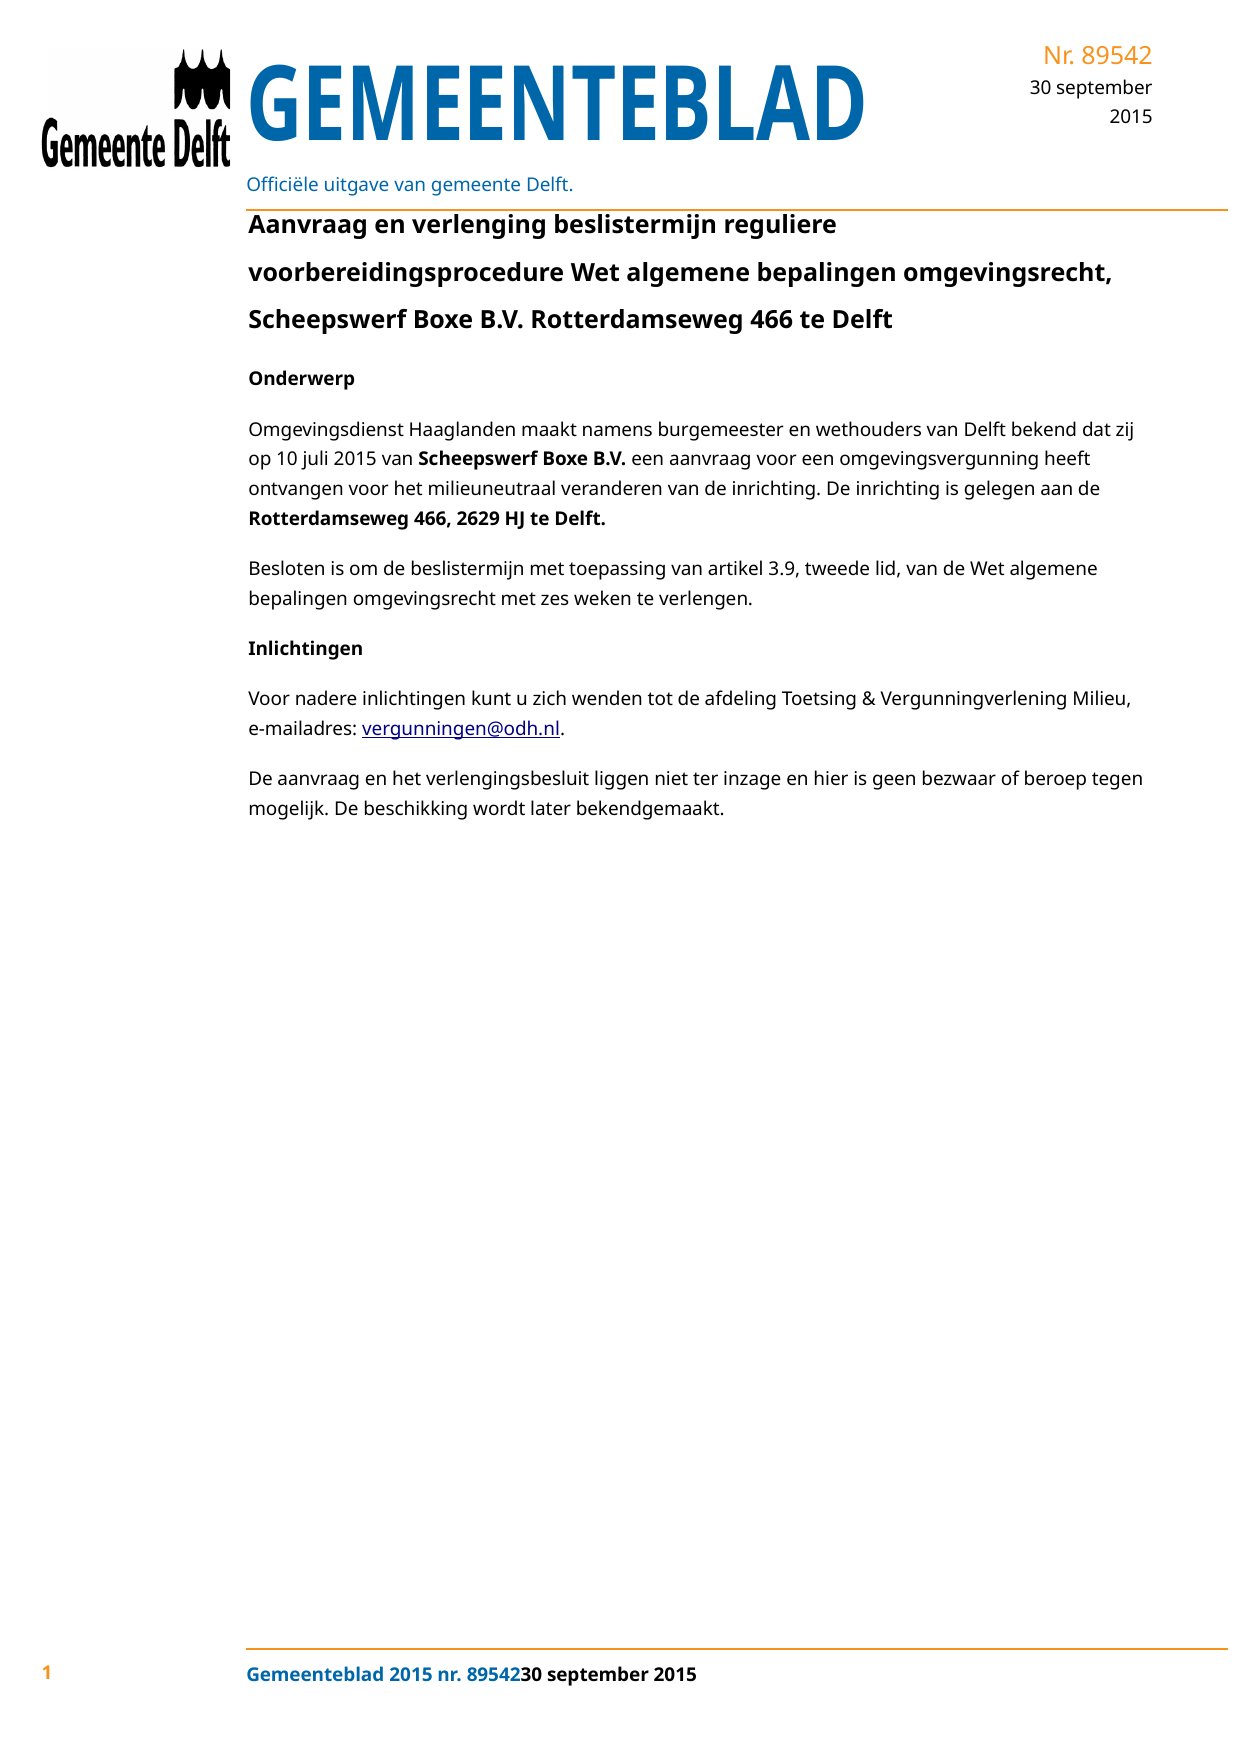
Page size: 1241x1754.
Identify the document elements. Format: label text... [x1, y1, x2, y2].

text Voor nadere inlichtingen kunt u zich wenden tot de afdeling Toetsing & Vergunningverlening Milieu, e-mailadres: vergunningen@odh.nl. [248, 686, 1152, 741]
text De aanvraag en het verlengingsbesluit liggen niet ter inzage en hier is geen bezwaar of beroep tegen mogelijk. De beschikking wordt later bekendgemaakt. [248, 766, 1152, 821]
picture [41, 47, 231, 172]
text Inlichtingen [248, 635, 1152, 661]
text Aanvraag en verlenging beslistermijn reguliere voorbereidingsprocedure Wet algemene bepalingen omgevingsrecht, Scheepswerf Boxe B.V. Rotterdamseweg 466 te Delft [248, 211, 1152, 336]
text Besloten is om de beslistermijn met toepassing van artikel 3.9, tweede lid, van de Wet algemene bepalingen omgevingsrecht met zes weken te verlengen. [248, 555, 1152, 610]
text Onderwerp [248, 366, 1152, 391]
text Omgevingsdienst Haaglanden maakt namens burgemeester en wethouders van Delft bekend dat zij op 10 juli 2015 van Scheepswerf Boxe B.V. een aanvraag voor een omgevingsvergunning heeft ontvangen voor het milieuneutraal veranderen van de inrichting. De inrichting is gelegen aan de Rotterdamseweg 466, 2629 HJ te Delft. [248, 416, 1152, 530]
